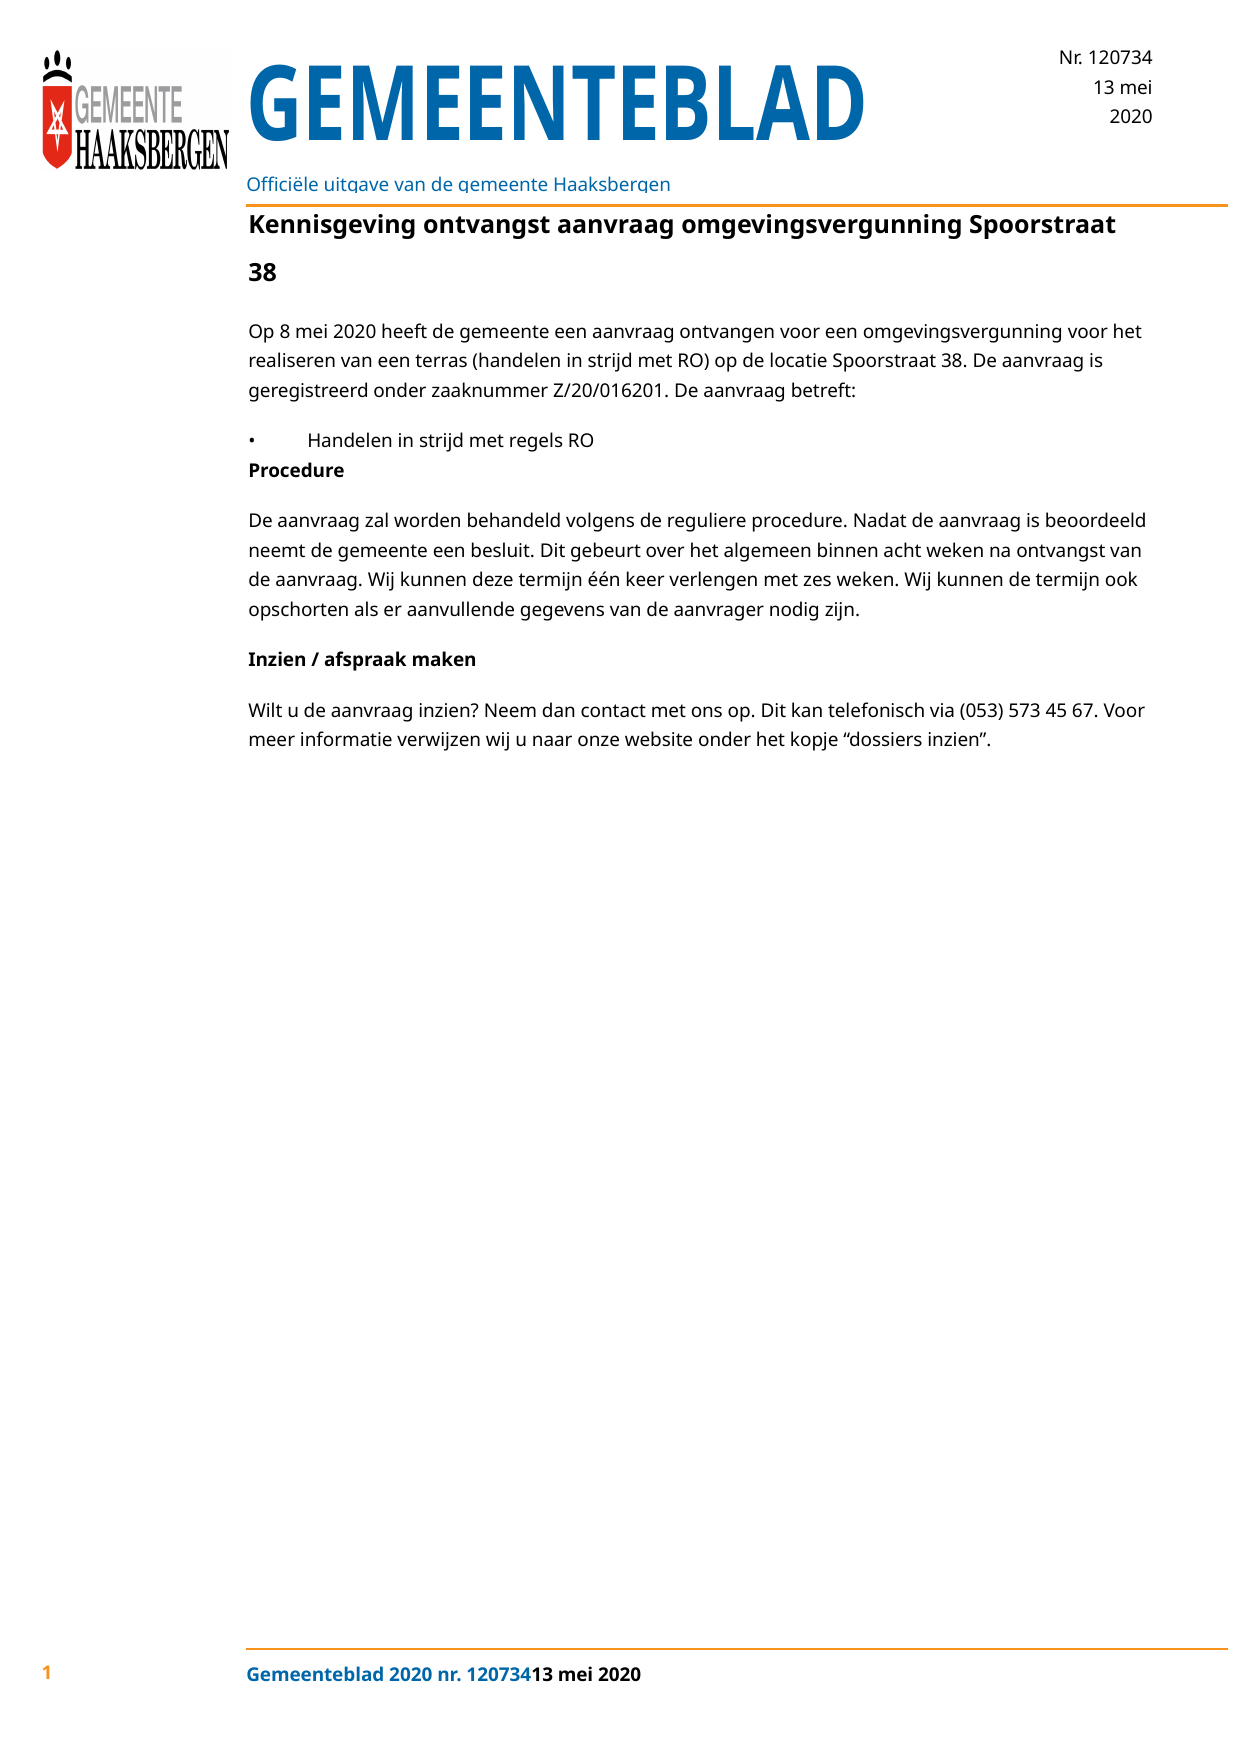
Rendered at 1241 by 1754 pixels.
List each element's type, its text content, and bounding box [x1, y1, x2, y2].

text Kennisgeving ontvangst aanvraag omgevingsvergunning Spoorstraat 38 [248, 207, 1152, 288]
text Inzien / afspraak maken [248, 647, 1152, 672]
text Wilt u de aanvraag inzien? Neem dan contact met ons op. Dit kan telefonisch via (053) 573 45 67. Voor meer informatie verwijzen wij u naar onze website onder het kopje “dossiers inzien”. [248, 697, 1152, 752]
text Procedure [248, 457, 1152, 483]
list Handelen in strijd met regels RO [248, 427, 1152, 453]
text De aanvraag zal worden behandeld volgens de reguliere procedure. Nadat de aanvraag is beoordeeld neemt de gemeente een besluit. Dit gebeurt over het algemeen binnen acht weken na ontvangst van de aanvraag. Wij kunnen deze termijn één keer verlengen met zes weken. Wij kunnen de termijn ook opschorten als er aanvullende gegevens van de aanvrager nodig zijn. [248, 507, 1152, 622]
text Op 8 mei 2020 heeft de gemeente een aanvraag ontvangen voor een omgevingsvergunning voor het realiseren van een terras (handelen in strijd met RO) op de locatie Spoorstraat 38. De aanvraag is geregistreerd onder zaaknummer Z/20/016201. De aanvraag betreft: [248, 318, 1152, 403]
picture [41, 47, 231, 172]
